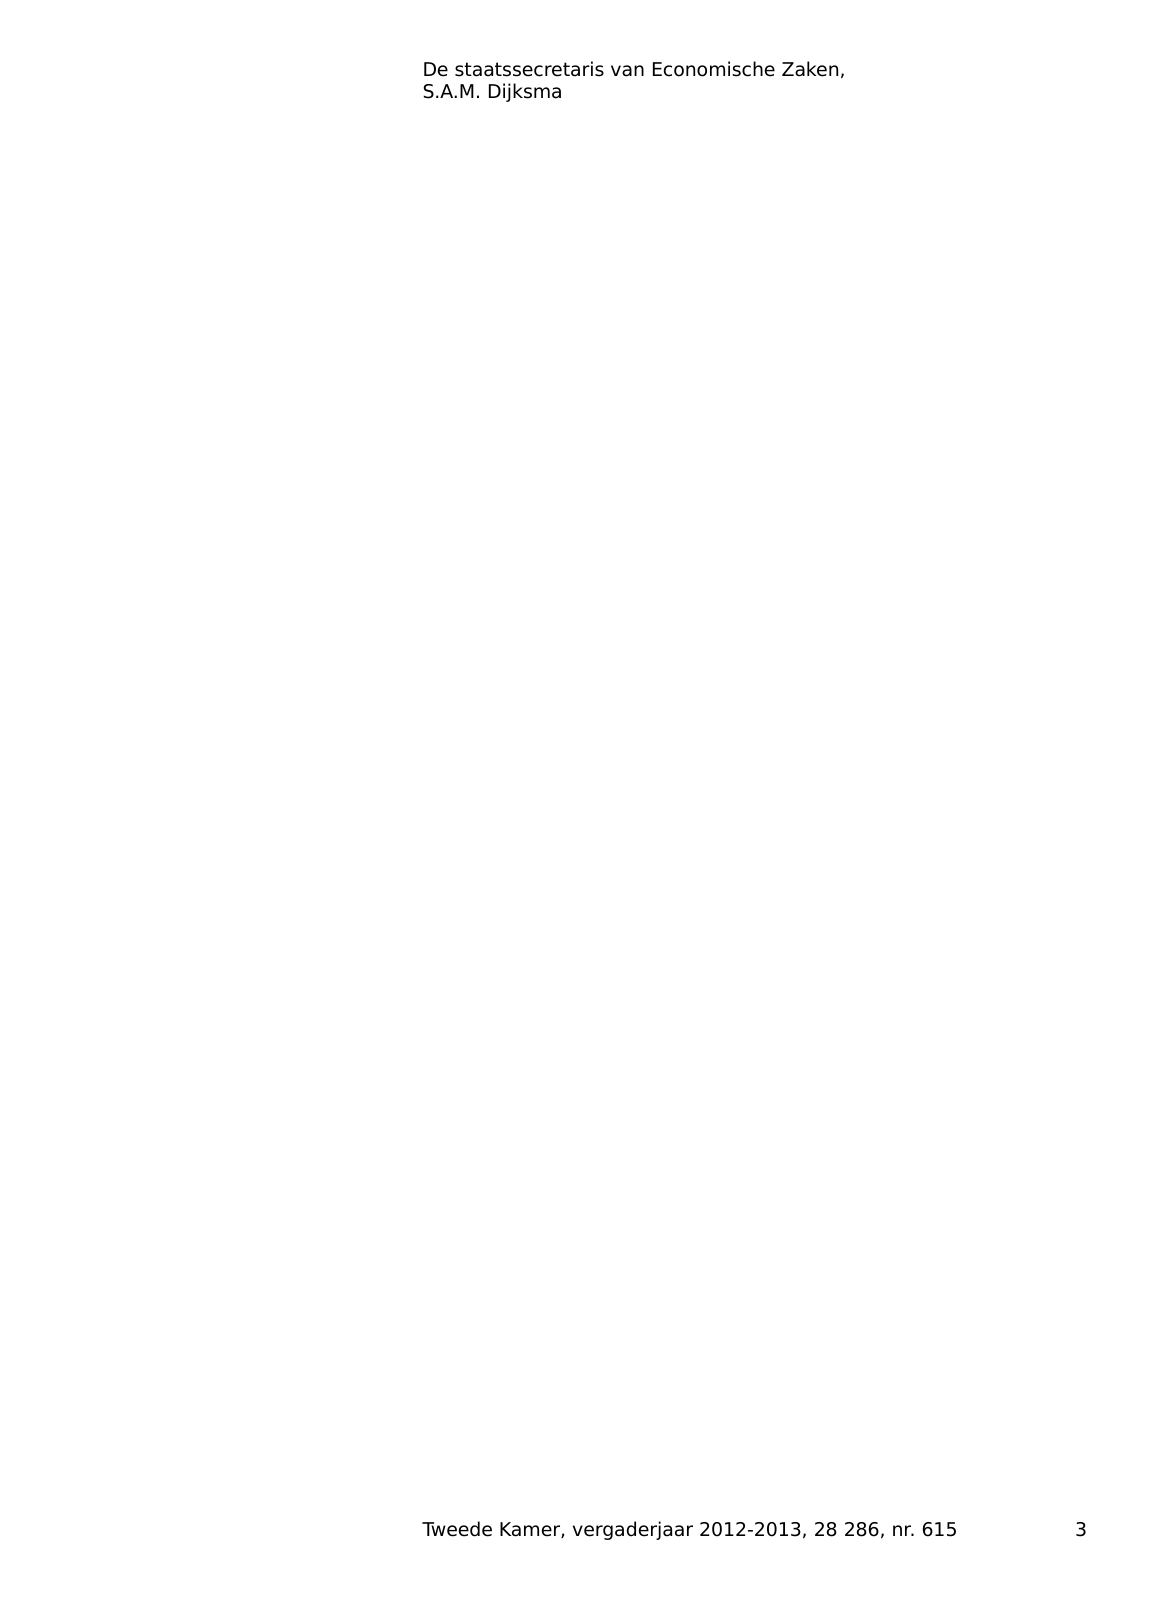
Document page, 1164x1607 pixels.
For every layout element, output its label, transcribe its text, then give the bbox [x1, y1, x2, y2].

text De staatssecretaris van Economische Zaken, S.A.M. Dijksma [422, 59, 1087, 103]
